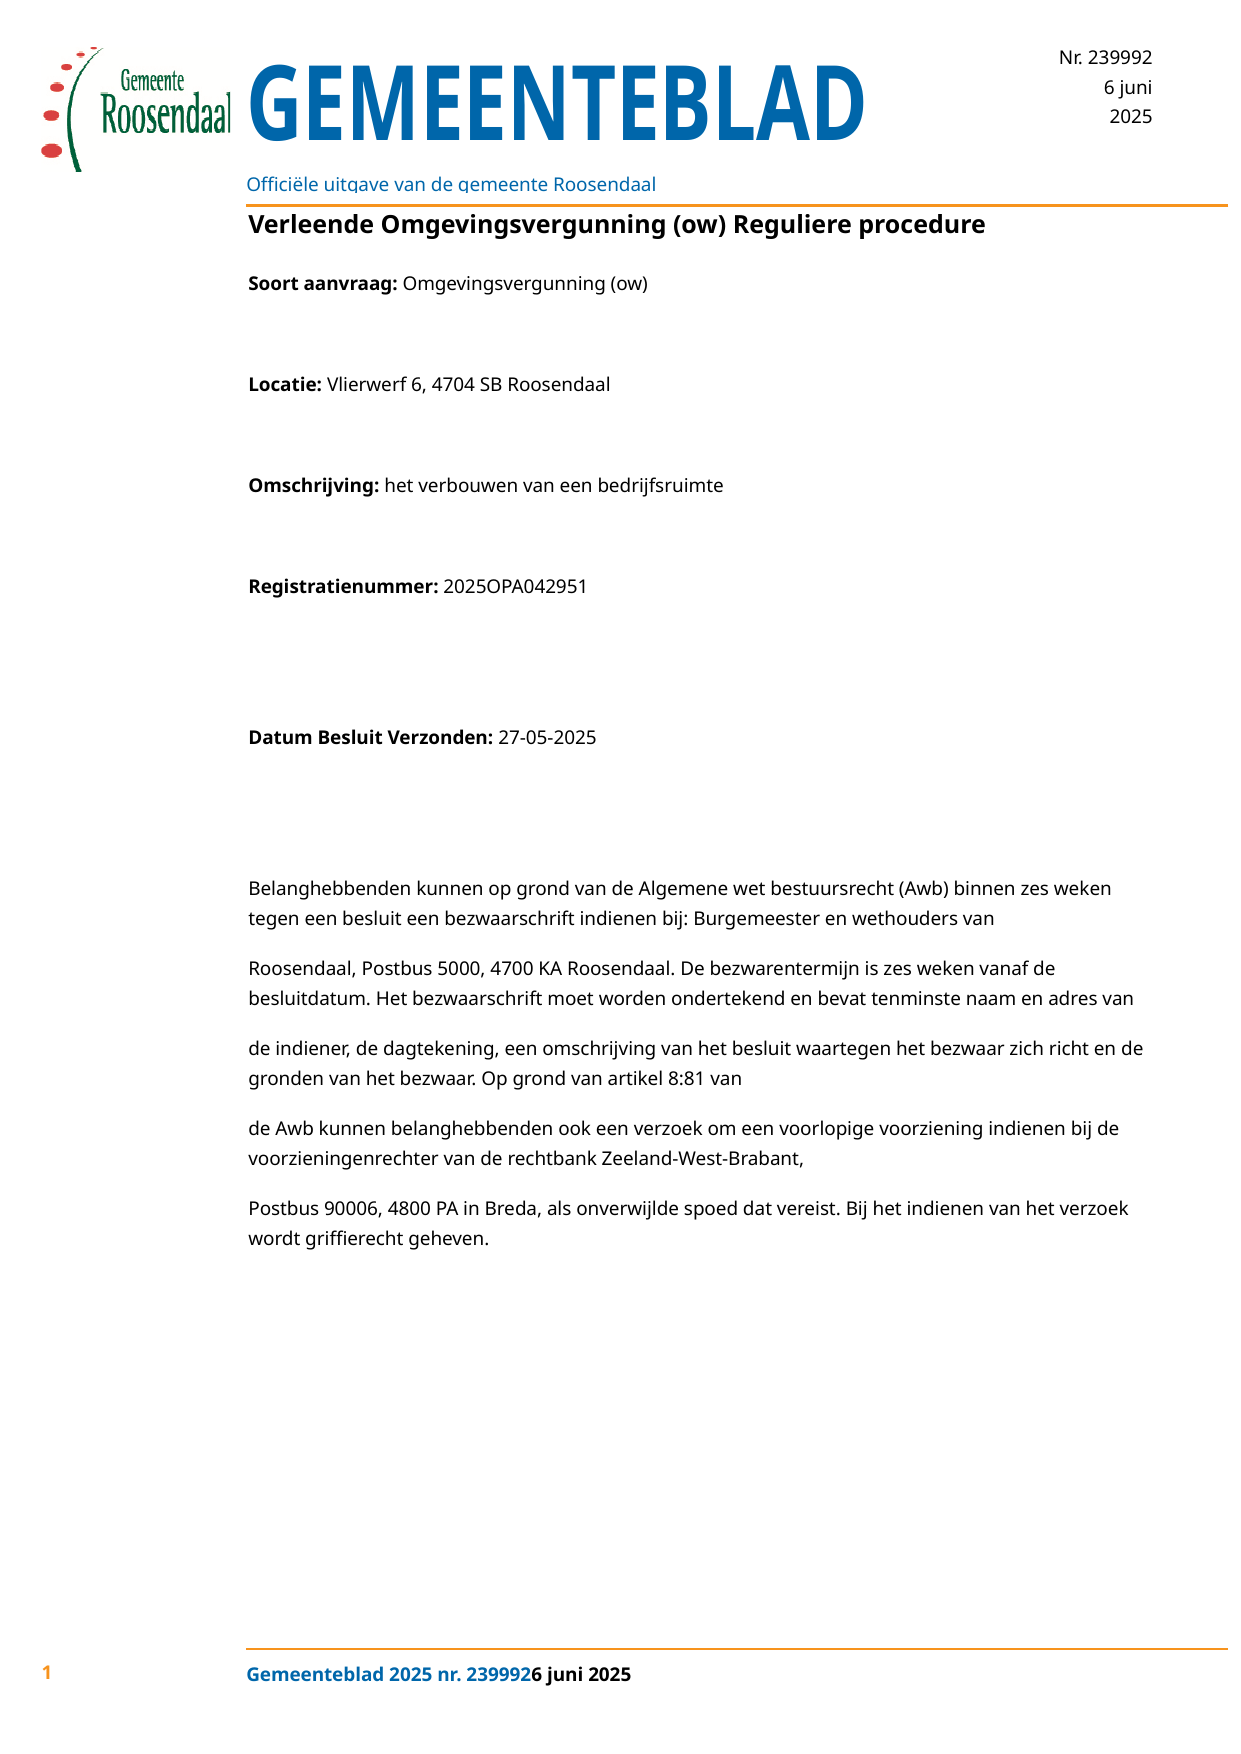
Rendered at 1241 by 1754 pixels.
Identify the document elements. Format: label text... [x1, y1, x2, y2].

text Belanghebbenden kunnen op grond van de Algemene wet bestuursrecht (Awb) binnen zes weken tegen een besluit een bezwaarschrift indienen bij: Burgemeester en wethouders van [248, 875, 1152, 931]
text de indiener, de dagtekening, een omschrijving van het besluit waartegen het bezwaar zich richt en de gronden van het bezwaar. Op grond van artikel 8:81 van [248, 1035, 1152, 1091]
text Omschrijving: het verbouwen van een bedrijfsruimte [248, 472, 1152, 498]
picture [41, 47, 231, 172]
text Soort aanvraag: Omgevingsvergunning (ow) [248, 270, 1152, 296]
text Postbus 90006, 4800 PA in Breda, als onverwijlde spoed dat vereist. Bij het indienen van het verzoek wordt griffierecht geheven. [248, 1195, 1152, 1251]
text Verleende Omgevingsvergunning (ow) Reguliere procedure [248, 207, 1152, 241]
text Datum Besluit Verzonden: 27-05-2025 [248, 724, 1152, 750]
text Locatie: Vlierwerf 6, 4704 SB Roosendaal [248, 371, 1152, 397]
text Registratienummer: 2025OPA042951 [248, 573, 1152, 598]
text Roosendaal, Postbus 5000, 4700 KA Roosendaal. De bezwarentermijn is zes weken vanaf de besluitdatum. Het bezwaarschrift moet worden ondertekend en bevat tenminste naam en adres van [248, 955, 1152, 1011]
text de Awb kunnen belanghebbenden ook een verzoek om een voorlopige voorziening indienen bij de voorzieningenrechter van de rechtbank Zeeland-West-Brabant, [248, 1115, 1152, 1171]
